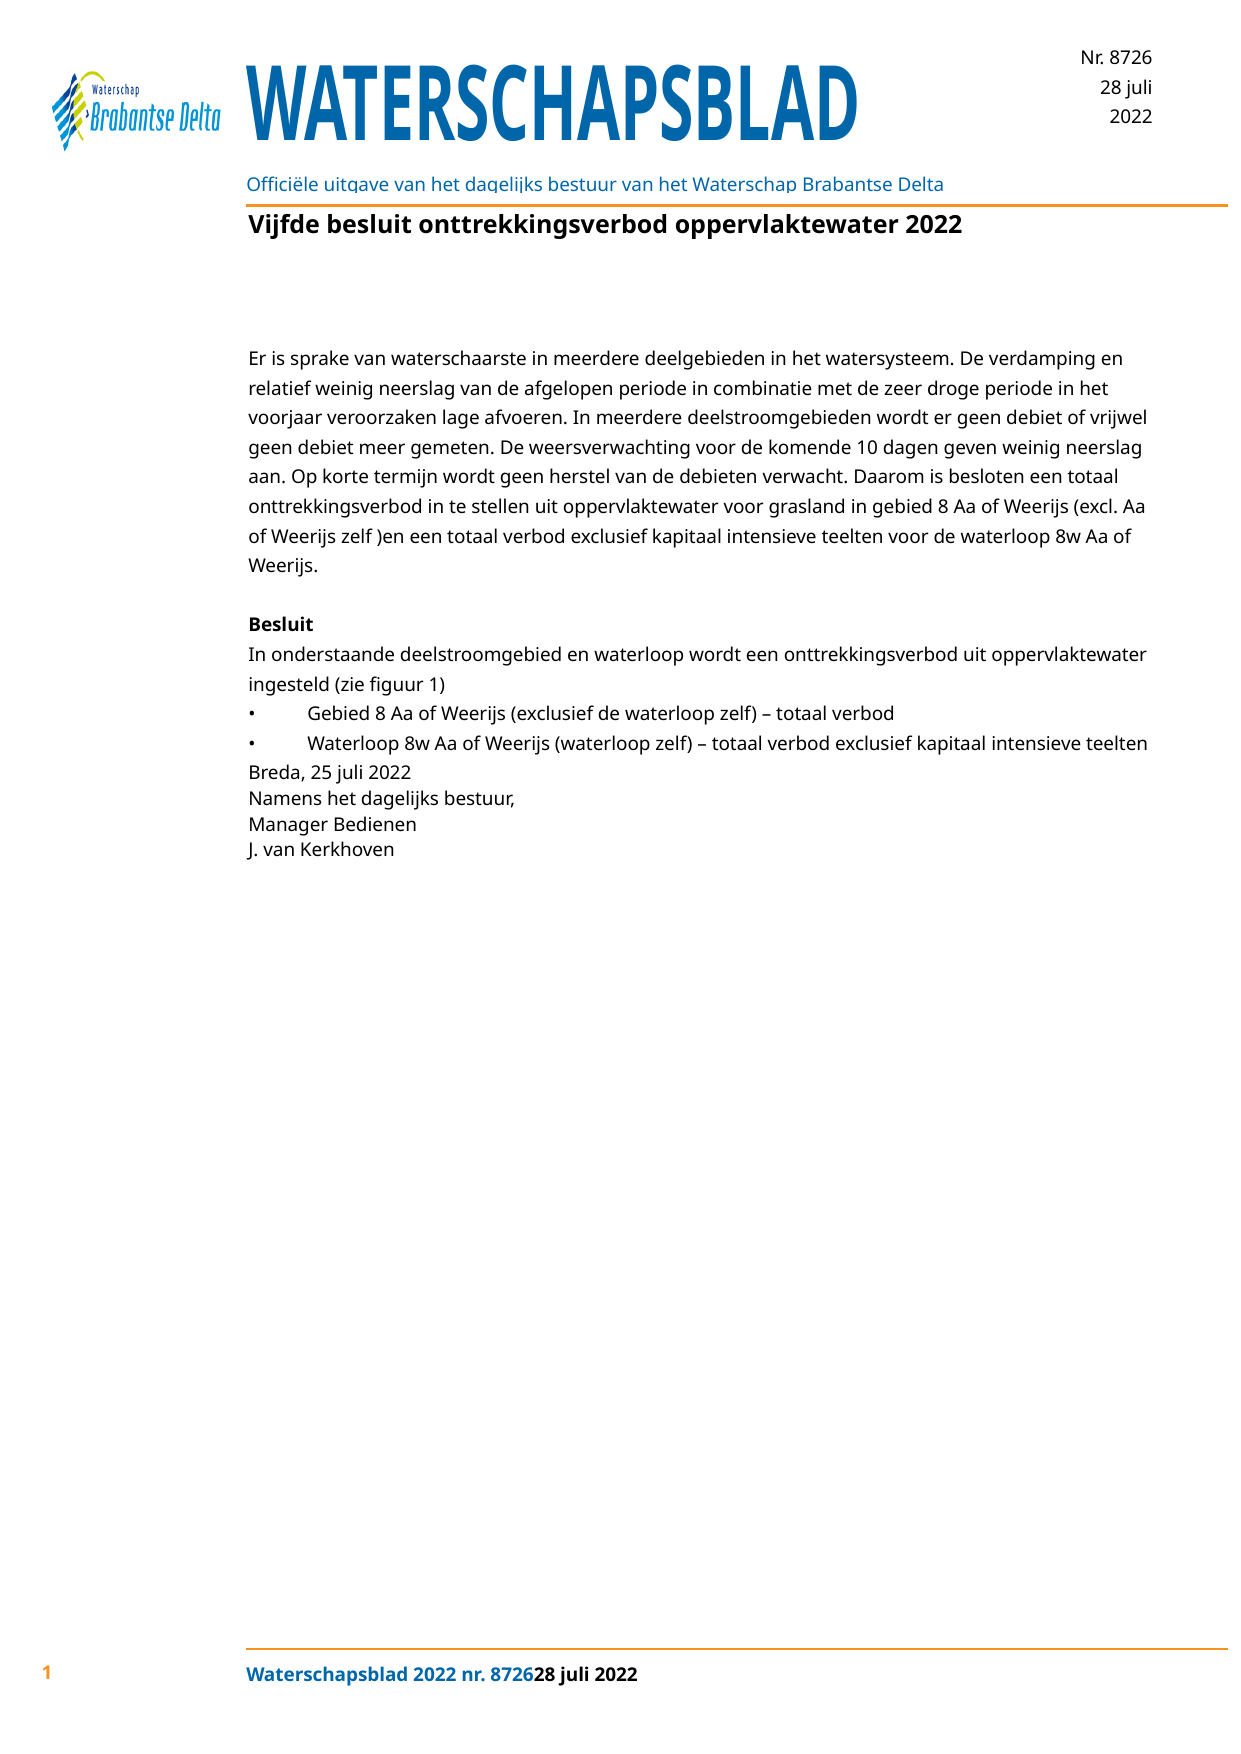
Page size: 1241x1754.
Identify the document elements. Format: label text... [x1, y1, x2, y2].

text Vijfde besluit onttrekkingsverbod oppervlaktewater 2022 [248, 207, 1152, 241]
text Manager Bedienen [248, 811, 1152, 837]
list Waterloop 8w Aa of Weerijs (waterloop zelf) – totaal verbod exclusief kapitaal intensieve teelten [248, 730, 1152, 756]
picture [41, 47, 231, 172]
text Namens het dagelijks bestuur, [248, 785, 1152, 811]
text Er is sprake van waterschaarste in meerdere deelgebieden in het watersysteem. De verdamping en relatief weinig neerslag van de afgelopen periode in combinatie met de zeer droge periode in het voorjaar veroorzaken lage afvoeren. In meerdere deelstroomgebieden wordt er geen debiet of vrijwel geen debiet meer gemeten. De weersverwachting voor de komende 10 dagen geven weinig neerslag aan. Op korte termijn wordt geen herstel van de debieten verwacht. Daarom is besloten een totaal onttrekkingsverbod in te stellen uit oppervlaktewater voor grasland in gebied 8 Aa of Weerijs (excl. Aa of Weerijs zelf )en een totaal verbod exclusief kapitaal intensieve teelten voor de waterloop 8w Aa of Weerijs. [248, 345, 1152, 578]
list Gebied 8 Aa of Weerijs (exclusief de waterloop zelf) – totaal verbod [248, 700, 1152, 726]
text Besluit [248, 612, 1152, 637]
text J. van Kerkhoven [248, 837, 1152, 862]
text Breda, 25 juli 2022 [248, 759, 1152, 785]
text In onderstaande deelstroomgebied en waterloop wordt een onttrekkingsverbod uit oppervlaktewater ingesteld (zie figuur 1) [248, 641, 1152, 696]
